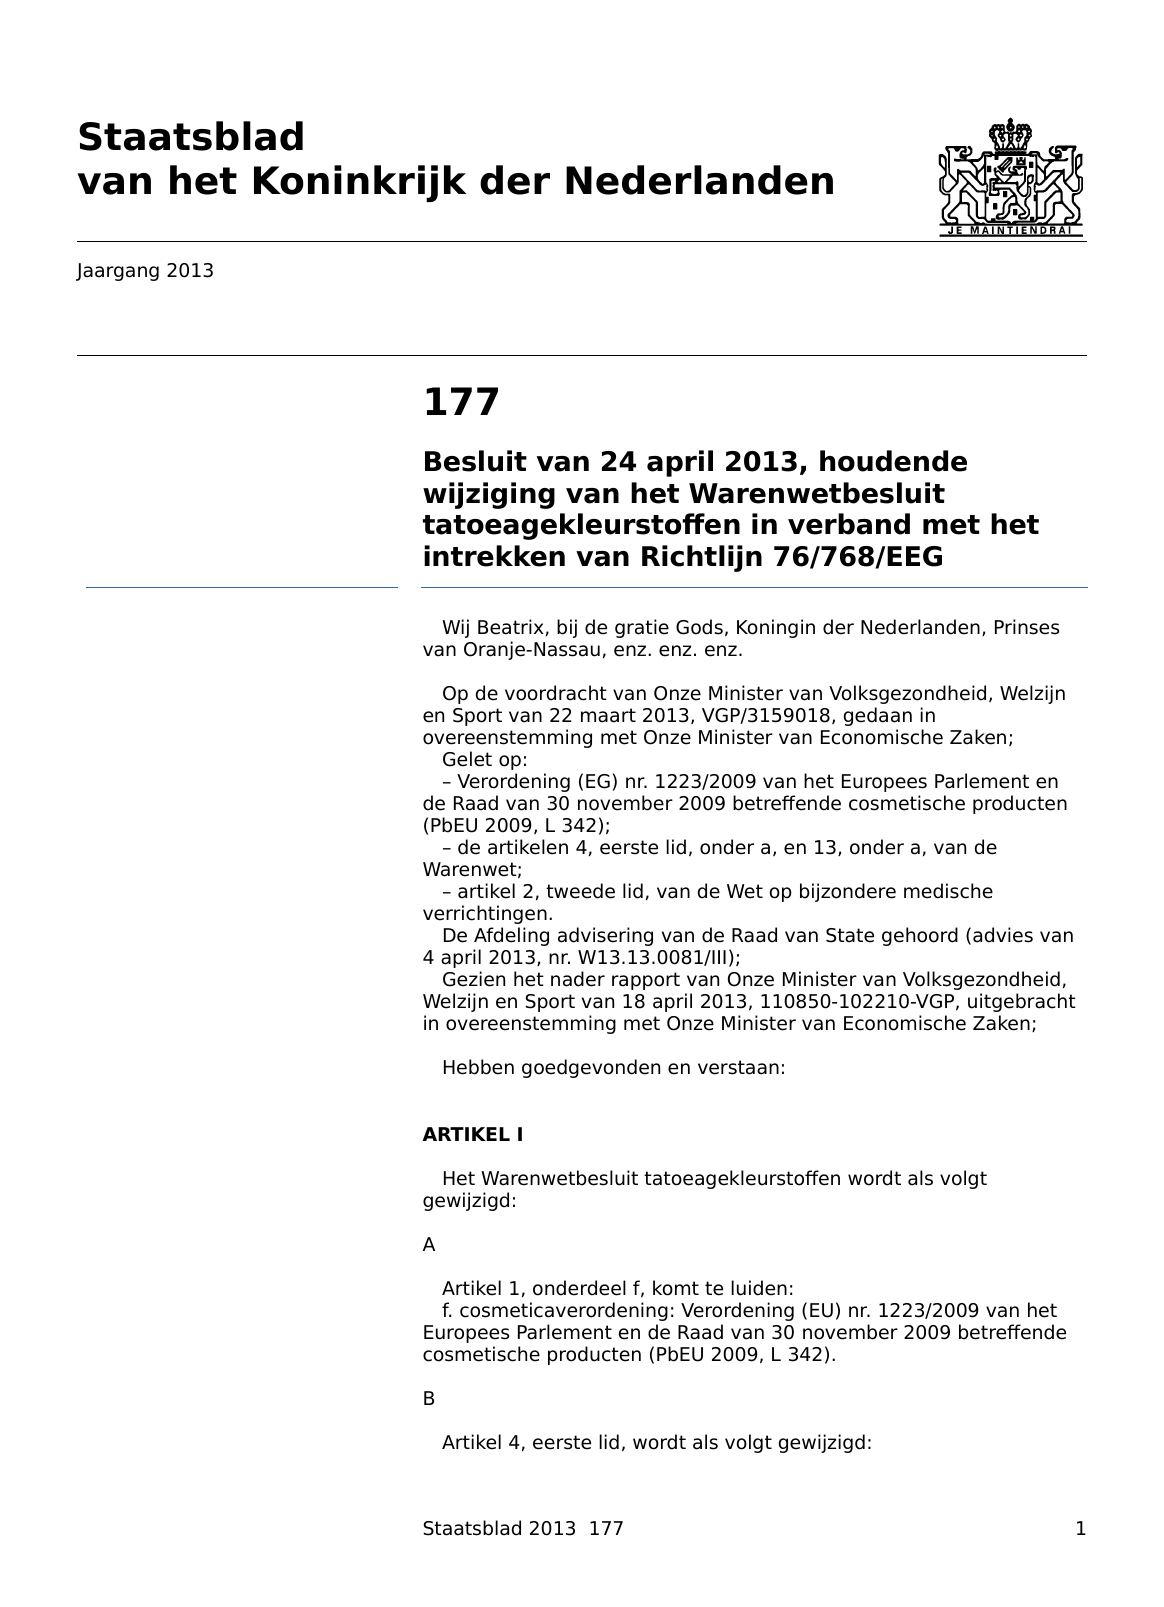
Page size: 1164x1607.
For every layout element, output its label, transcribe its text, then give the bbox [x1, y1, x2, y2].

text – Verordening (EG) nr. 1223/2009 van het Europees Parlement en de Raad van 30 november 2009 betreffende cosmetische producten (PbEU 2009, L 342); [422, 771, 1087, 837]
text Artikel 4, eerste lid, wordt als volgt gewijzigd: [422, 1432, 1087, 1454]
text De Afdeling advisering van de Raad van State gehoord (advies van 4 april 2013, nr. W13.13.0081/III); [422, 925, 1087, 969]
text – artikel 2, tweede lid, van de Wet op bijzondere medische verrichtingen. [422, 881, 1087, 925]
text Gezien het nader rapport van Onze Minister van Volksgezondheid, Welzijn en Sport van 18 april 2013, 110850-102210-VGP, uitgebracht in overeenstemming met Onze Minister van Economische Zaken; [422, 969, 1087, 1035]
table_header [886, 100, 1087, 241]
text B [422, 1388, 1087, 1410]
text Gelet op: [422, 749, 1087, 771]
table_header Staatsblad van het Koninkrijk der Nederlanden [77, 100, 886, 241]
text Hebben goedgevonden en verstaan: [422, 1057, 1087, 1079]
text Wij Beatrix, bij de gratie Gods, Koningin der Nederlanden, Prinses van Oranje-Nassau, enz. enz. enz. [422, 617, 1087, 661]
subtitle ARTIKEL I [422, 1123, 1087, 1146]
text Het Warenwetbesluit tatoeagekleurstoffen wordt als volgt gewijzigd: [422, 1168, 1087, 1212]
subtitle 177 [422, 381, 1087, 424]
table_cell Jaargang 2013 [77, 242, 1087, 355]
picture [936, 115, 1087, 240]
text Artikel 1, onderdeel f, komt te luiden: [422, 1278, 1087, 1300]
text f. cosmeticaverordening: Verordening (EU) nr. 1223/2009 van het Europees Parlement en de Raad van 30 november 2009 betreffende cosmetische producten (PbEU 2009, L 342). [422, 1300, 1087, 1366]
text – de artikelen 4, eerste lid, onder a, en 13, onder a, van de Warenwet; [422, 837, 1087, 881]
text A [422, 1234, 1087, 1256]
text Besluit van 24 april 2013, houdende wijziging van het Warenwetbesluit tatoeagekleurstoffen in verband met het intrekken van Richtlijn 76/768/EEG [422, 447, 1087, 573]
text Op de voordracht van Onze Minister van Volksgezondheid, Welzijn en Sport van 22 maart 2013, VGP/3159018, gedaan in overeenstemming met Onze Minister van Economische Zaken; [422, 683, 1087, 749]
